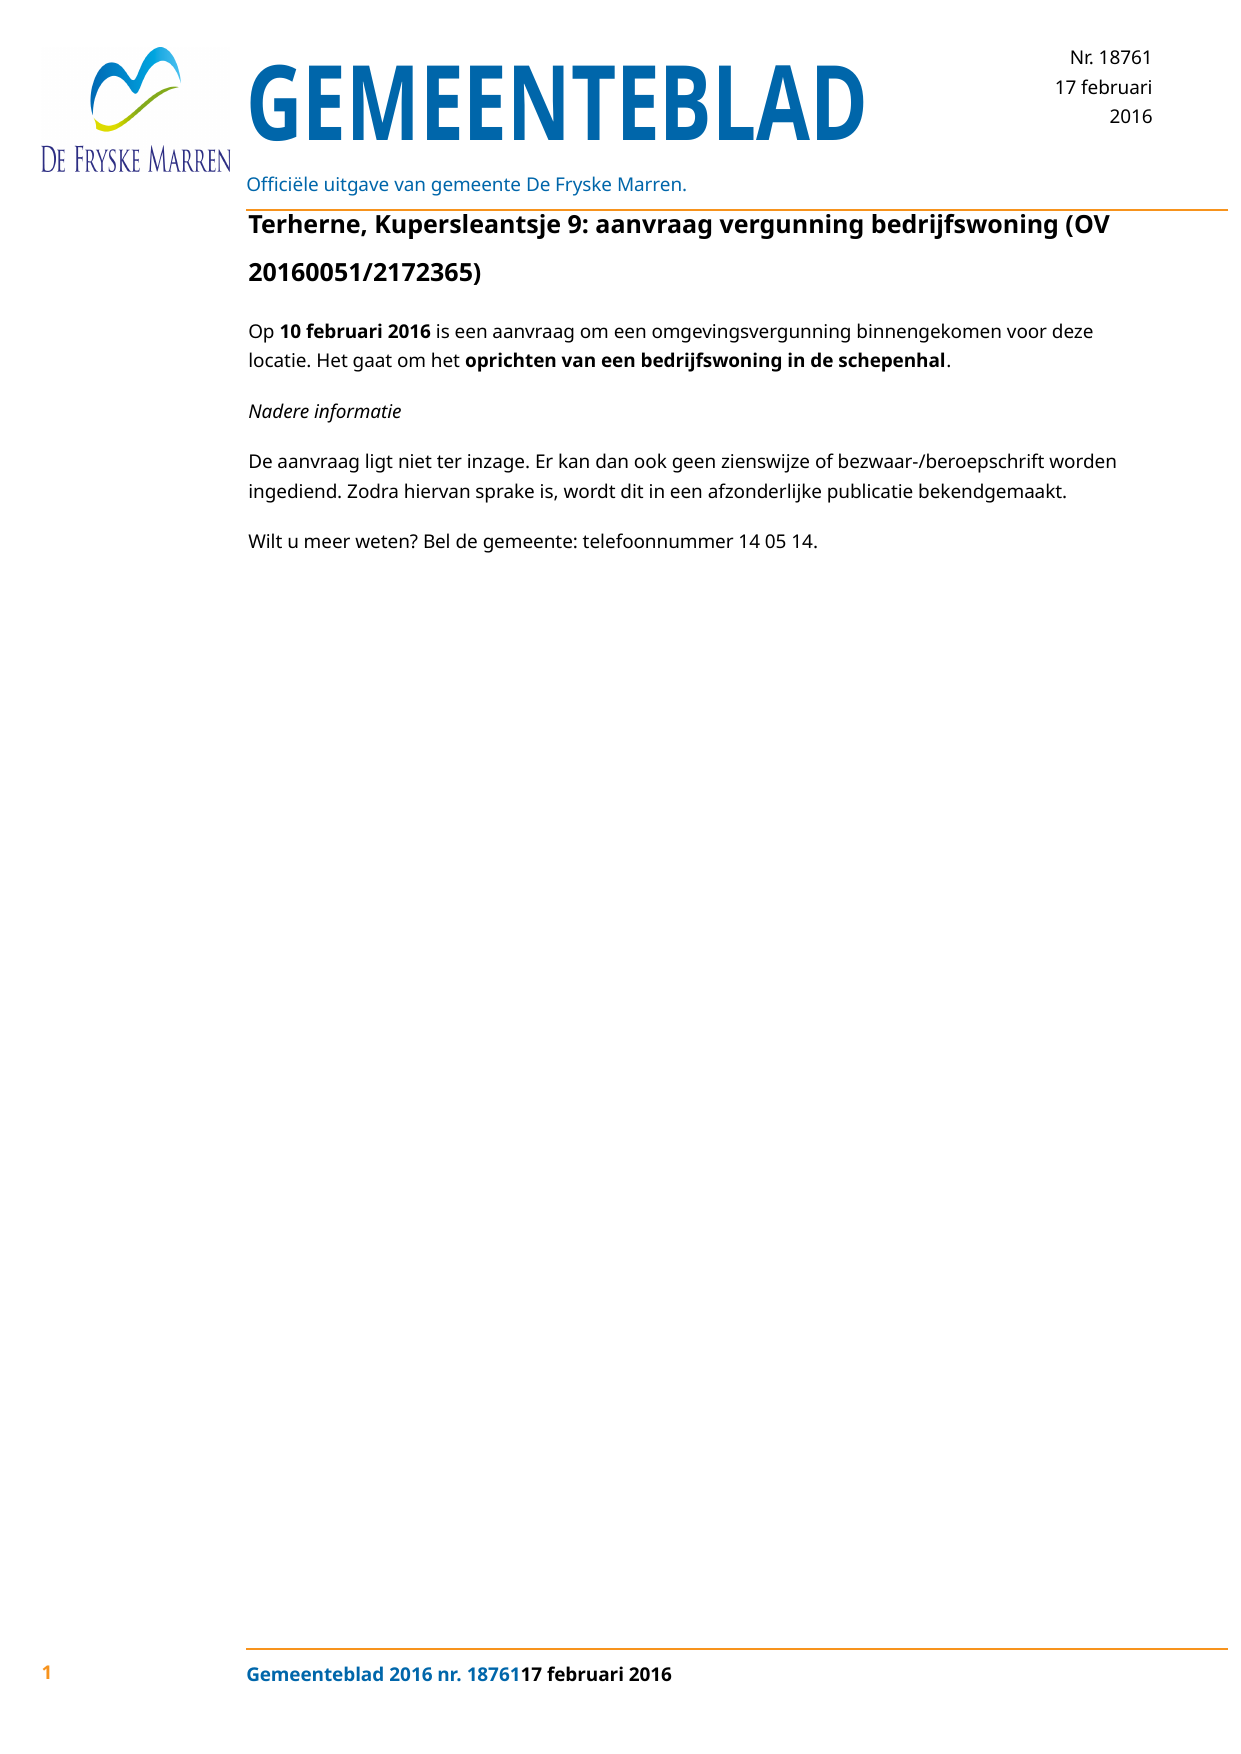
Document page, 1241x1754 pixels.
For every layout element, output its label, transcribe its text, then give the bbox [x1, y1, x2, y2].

text Nadere informatie [248, 398, 1152, 424]
text Wilt u meer weten? Bel de gemeente: telefoonnummer 14 05 14. [248, 528, 1152, 554]
text Terherne, Kupersleantsje 9: aanvraag vergunning bedrijfswoning (OV 20160051/2172365) [248, 211, 1152, 288]
picture [41, 47, 231, 172]
text Op 10 februari 2016 is een aanvraag om een omgevingsvergunning binnengekomen voor deze locatie. Het gaat om het oprichten van een bedrijfswoning in de schepenhal. [248, 318, 1152, 373]
text De aanvraag ligt niet ter inzage. Er kan dan ook geen zienswijze of bezwaar-/beroepschrift worden ingediend. Zodra hiervan sprake is, wordt dit in een afzonderlijke publicatie bekendgemaakt. [248, 448, 1152, 504]
